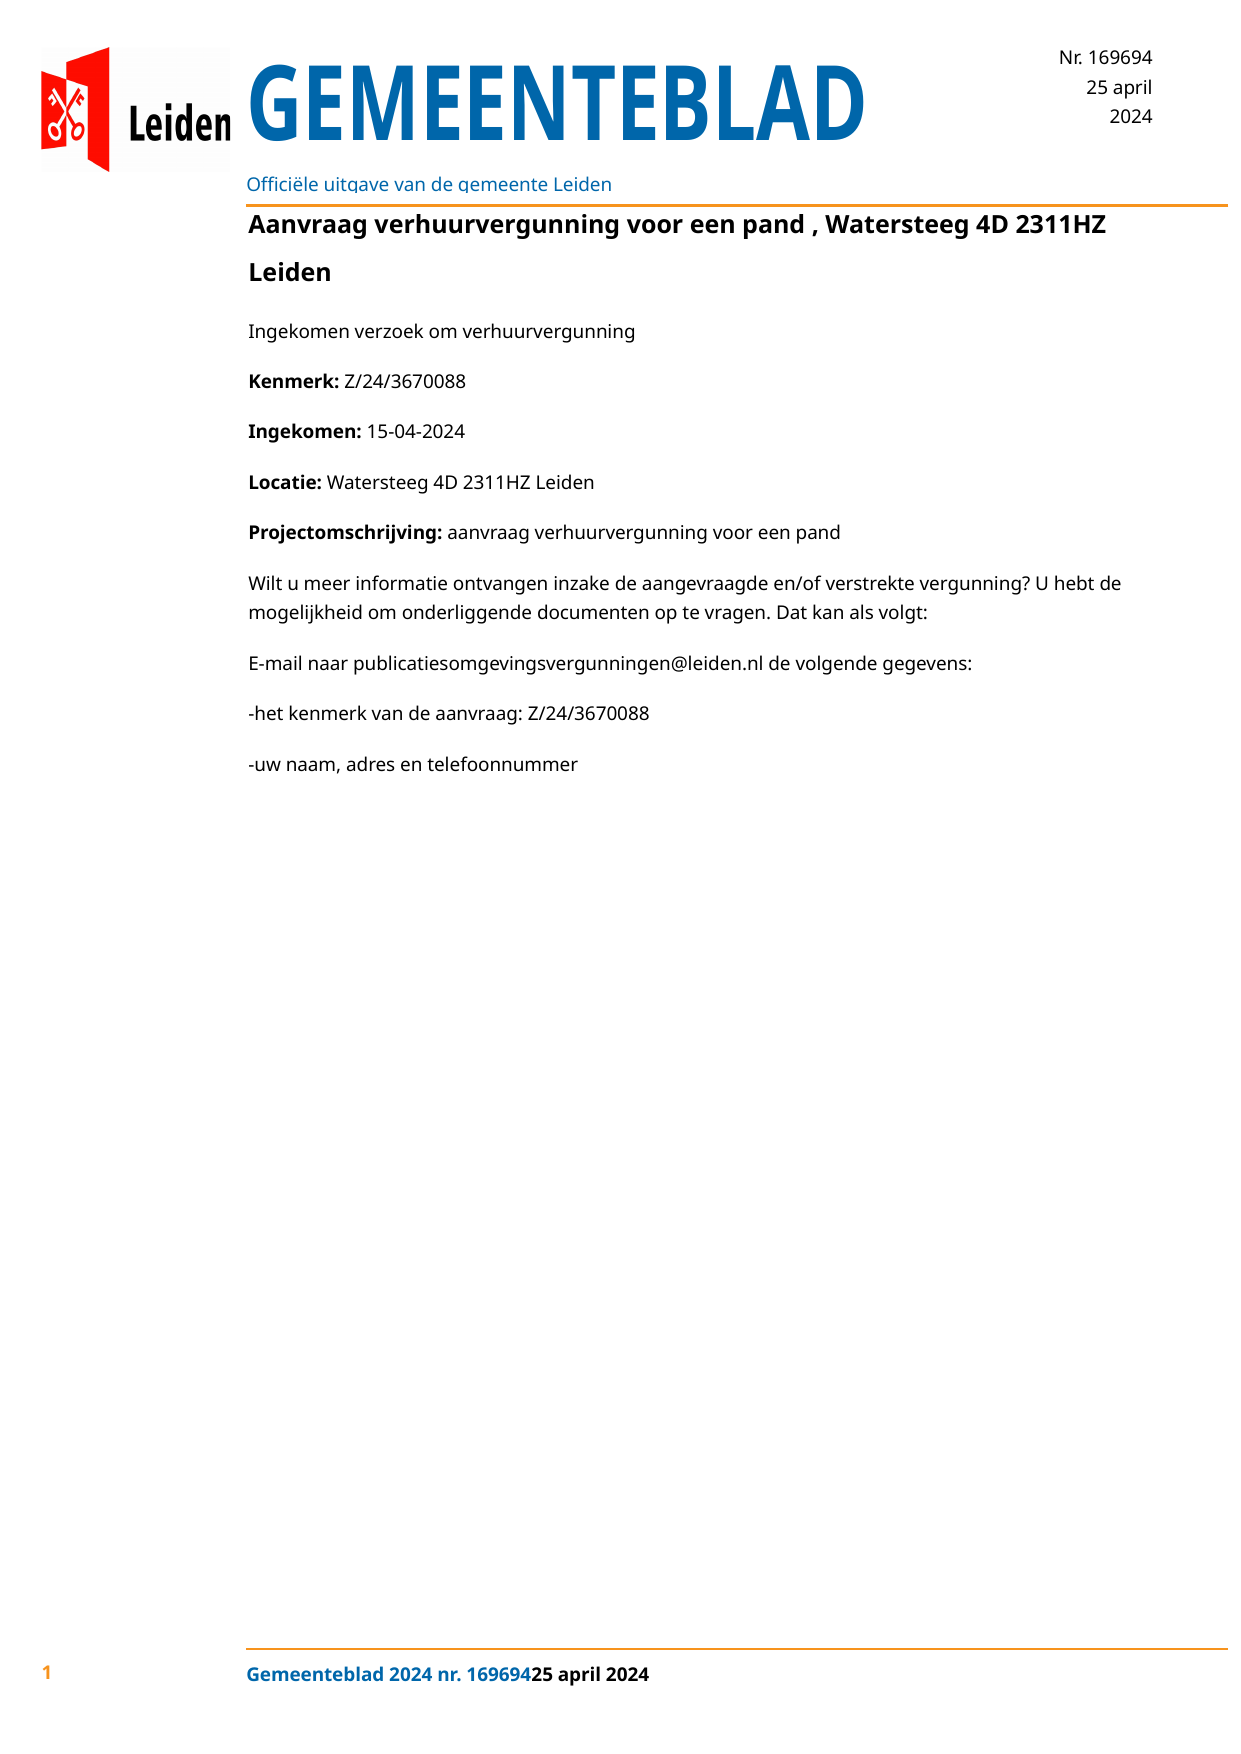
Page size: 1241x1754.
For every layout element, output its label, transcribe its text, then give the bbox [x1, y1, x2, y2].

text Projectomschrijving: aanvraag verhuurvergunning voor een pand [248, 519, 1152, 545]
text -uw naam, adres en telefoonnummer [248, 751, 1152, 777]
text Ingekomen verzoek om verhuurvergunning [248, 318, 1152, 344]
text Locatie: Watersteeg 4D 2311HZ Leiden [248, 469, 1152, 495]
text Kenmerk: Z/24/3670088 [248, 368, 1152, 394]
text E-mail naar publicatiesomgevingsvergunningen@leiden.nl de volgende gegevens: [248, 650, 1152, 676]
picture [41, 47, 231, 172]
text Aanvraag verhuurvergunning voor een pand , Watersteeg 4D 2311HZ Leiden [248, 207, 1152, 288]
text Ingekomen: 15-04-2024 [248, 419, 1152, 444]
text Wilt u meer informatie ontvangen inzake de aangevraagde en/of verstrekte vergunning? U hebt de mogelijkheid om onderliggende documenten op te vragen. Dat kan als volgt: [248, 570, 1152, 625]
text -het kenmerk van de aanvraag: Z/24/3670088 [248, 700, 1152, 726]
